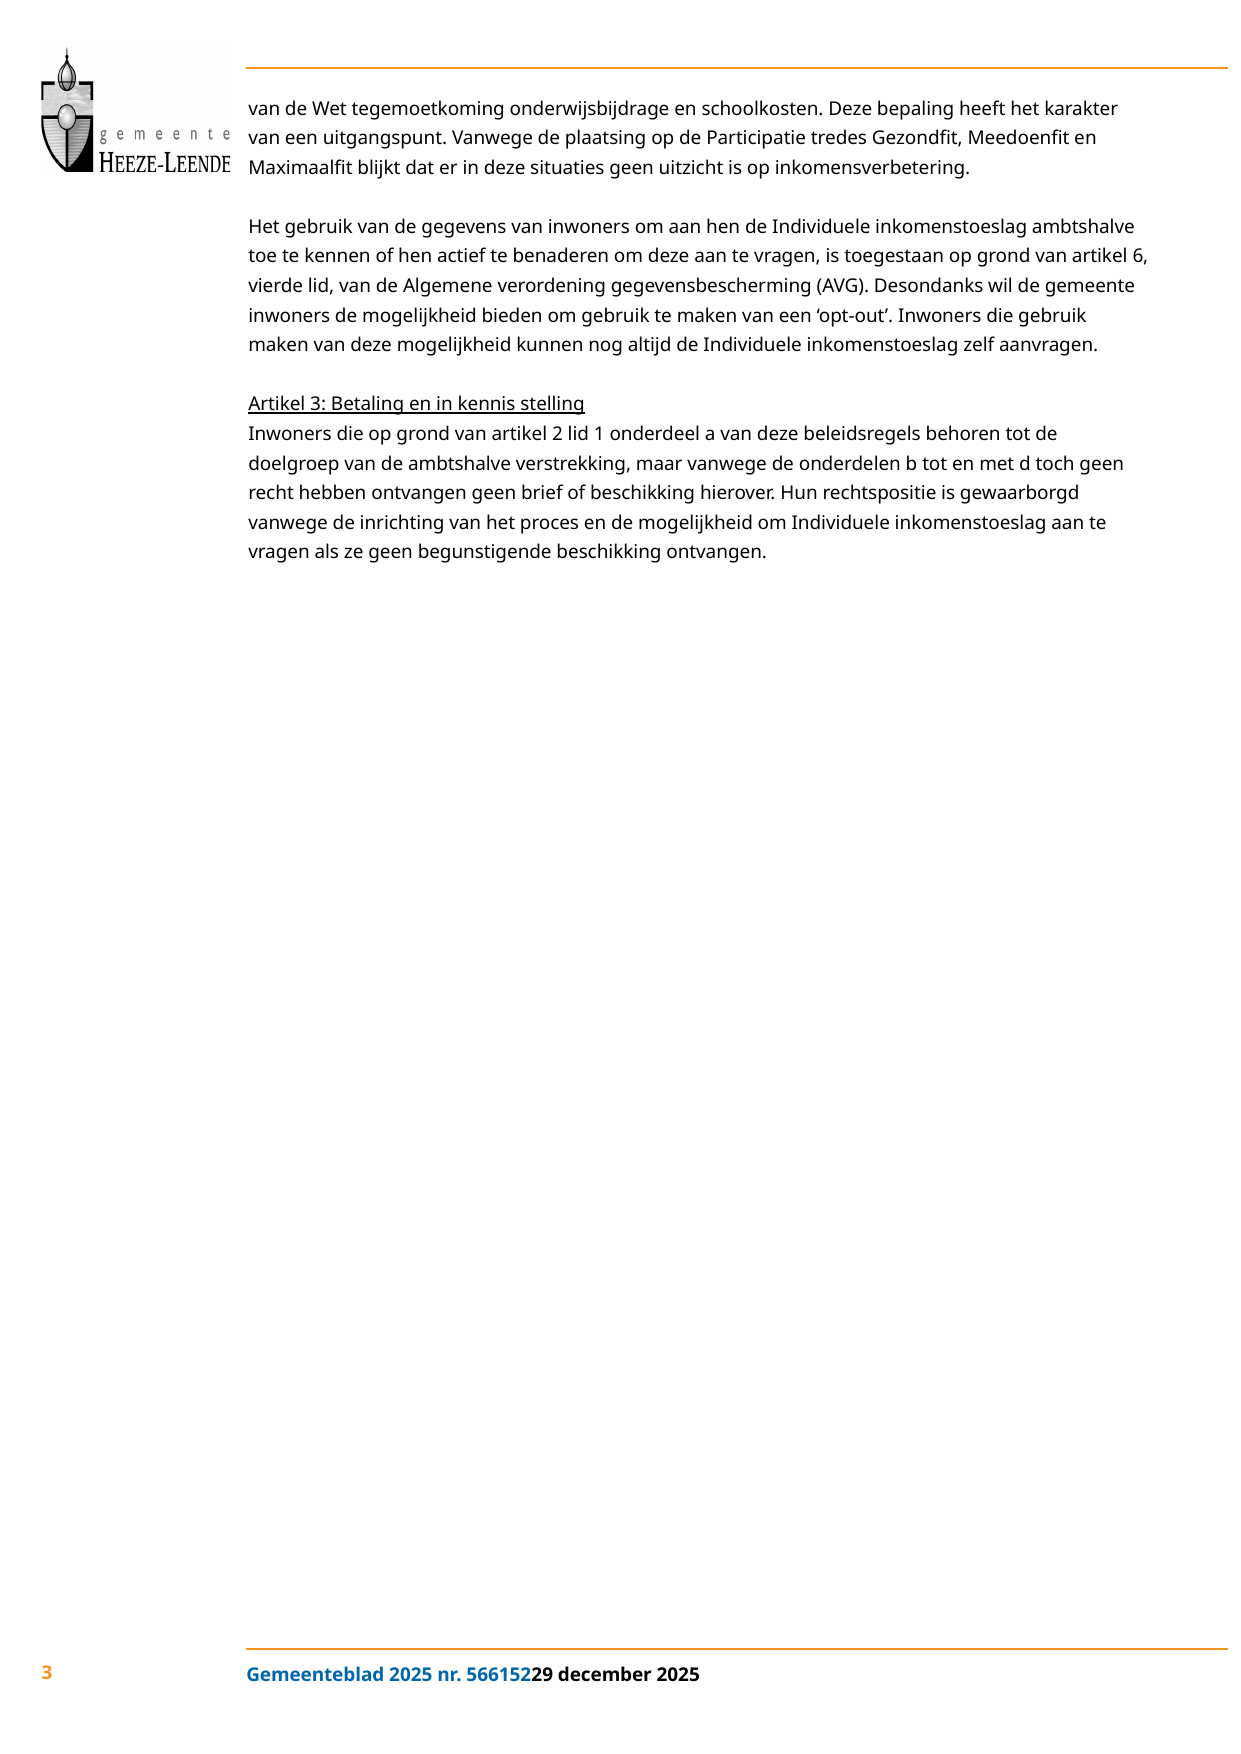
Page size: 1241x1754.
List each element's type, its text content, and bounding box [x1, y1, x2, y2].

text Inwoners die op grond van artikel 2 lid 1 onderdeel a van deze beleidsregels behoren tot de doelgroep van de ambtshalve verstrekking, maar vanwege de onderdelen b tot en met d toch geen recht hebben ontvangen geen brief of beschikking hierover. Hun rechtspositie is gewaarborgd vanwege de inrichting van het proces en de mogelijkheid om Individuele inkomenstoeslag aan te vragen als ze geen begunstigende beschikking ontvangen. [248, 420, 1152, 564]
text Het gebruik van de gegevens van inwoners om aan hen de Individuele inkomenstoeslag ambtshalve toe te kennen of hen actief te benaderen om deze aan te vragen, is toegestaan op grond van artikel 6, vierde lid, van de Algemene verordening gegevensbescherming (AVG). Desondanks wil de gemeente inwoners de mogelijkheid bieden om gebruik te maken van een ‘opt-out’. Inwoners die gebruik maken van deze mogelijkheid kunnen nog altijd de Individuele inkomenstoeslag zelf aanvragen. [248, 213, 1152, 357]
text Artikel 3: Betaling en in kennis stelling [248, 391, 1152, 416]
text van de Wet tegemoetkoming onderwijsbijdrage en schoolkosten. Deze bepaling heeft het karakter van een uitgangspunt. Vanwege de plaatsing op de Participatie tredes Gezondfit, Meedoenfit en Maximaalfit blijkt dat er in deze situaties geen uitzicht is op inkomensverbetering. [248, 95, 1152, 180]
picture [41, 47, 231, 172]
